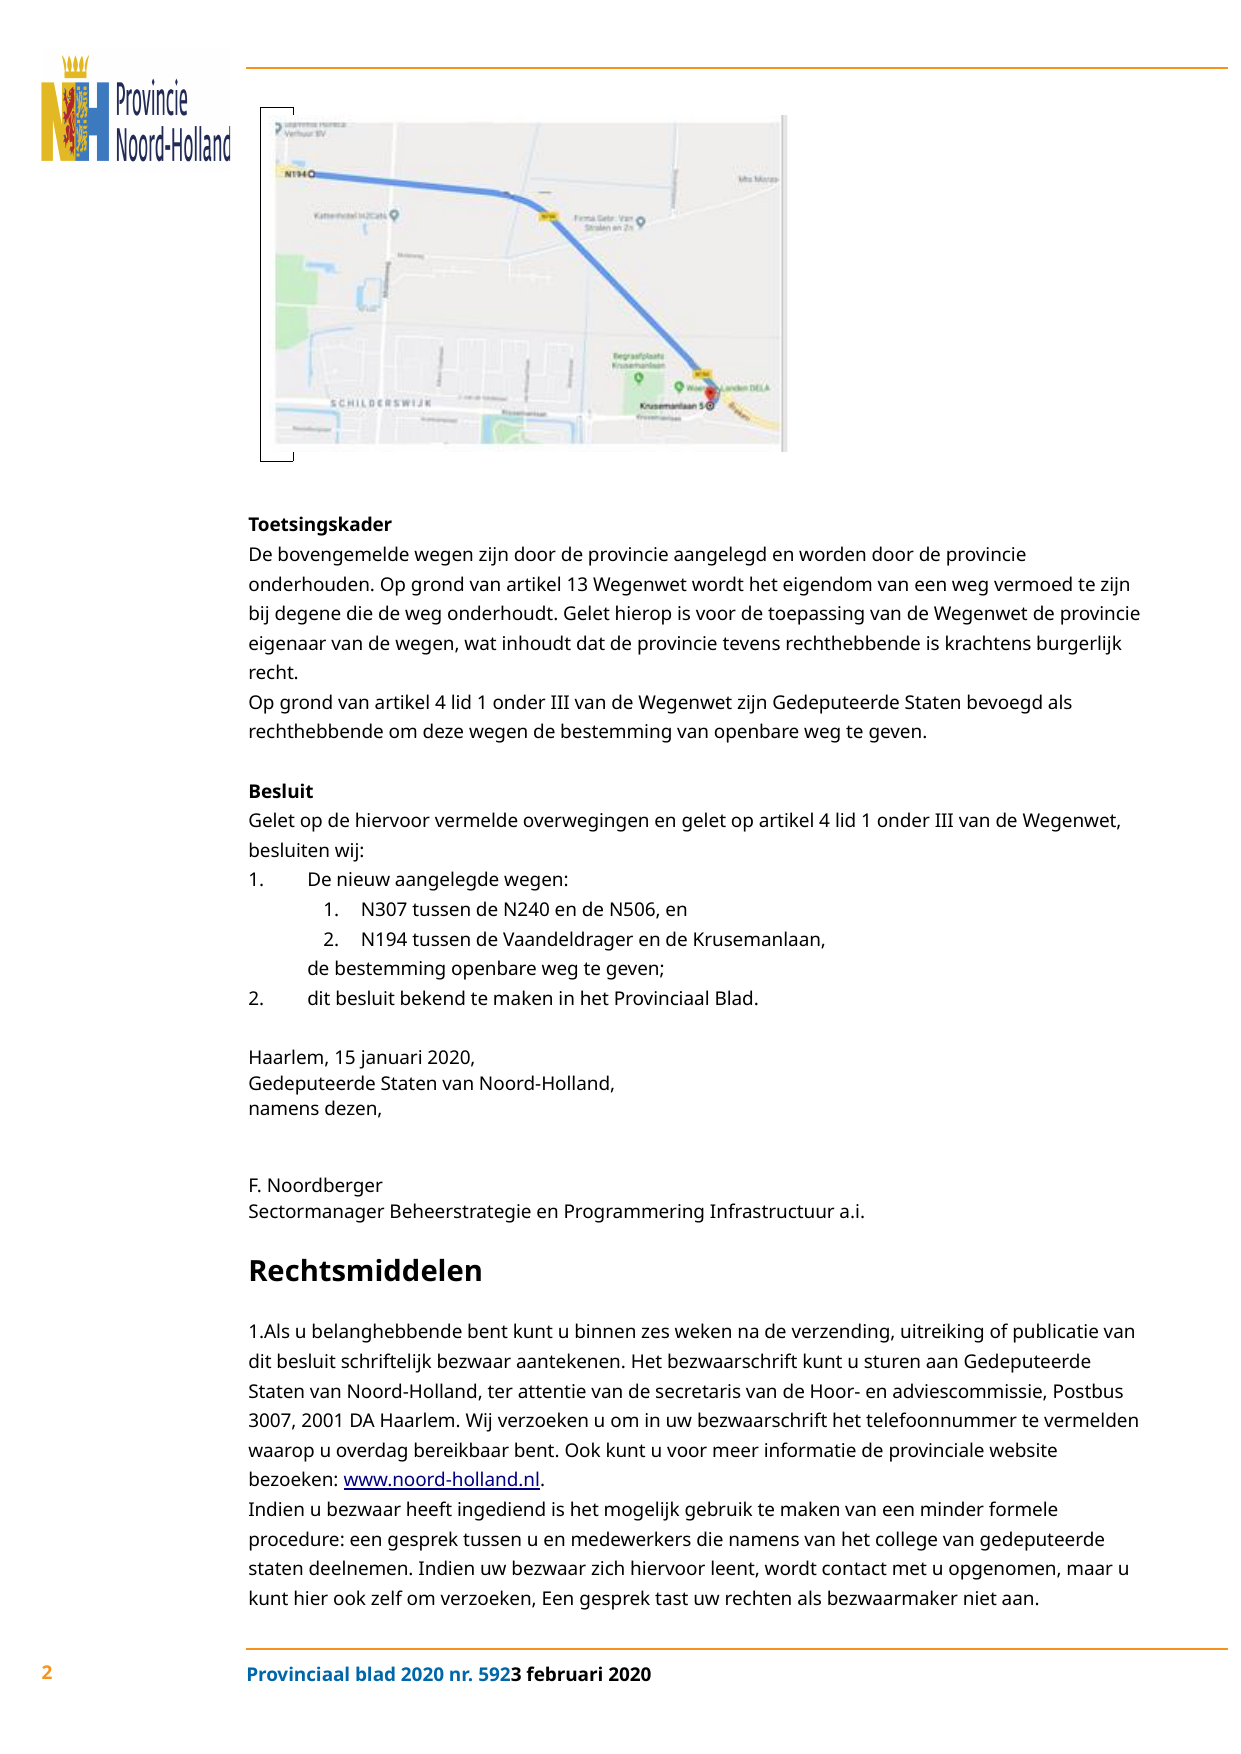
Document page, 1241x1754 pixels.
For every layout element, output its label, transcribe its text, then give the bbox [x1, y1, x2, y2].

text Gedeputeerde Staten van Noord-Holland, [248, 1070, 1152, 1096]
text Indien u bezwaar heeft ingediend is het mogelijk gebruik te maken van een minder formele procedure: een gesprek tussen u en medewerkers die namens van het college van gedeputeerde staten deelnemen. Indien uw bezwaar zich hiervoor leent, wordt contact met u opgenomen, maar u kunt hier ook zelf om verzoeken, Een gesprek tast uw rechten als bezwaarmaker niet aan. [248, 1496, 1152, 1611]
list N194 tussen de Vaandeldrager en de Krusemanlaan, [323, 926, 1152, 951]
picture [41, 47, 231, 172]
text Toetsingskader [248, 512, 1152, 537]
picture [268, 115, 788, 452]
list De nieuw aangelegde wegen: [248, 867, 1152, 892]
text Gelet op de hiervoor vermelde overwegingen en gelet op artikel 4 lid 1 onder III van de Wegenwet, besluiten wij: [248, 807, 1152, 863]
text Op grond van artikel 4 lid 1 onder III van de Wegenwet zijn Gedeputeerde Staten bevoegd als rechthebbende om deze wegen de bestemming van openbare weg te geven. [248, 689, 1152, 744]
text namens dezen, [248, 1096, 1152, 1121]
text Rechtsmiddelen [248, 1250, 1152, 1289]
list de bestemming openbare weg te geven; [248, 955, 1152, 981]
text Haarlem, 15 januari 2020, [248, 1044, 1152, 1070]
text 1.Als u belanghebbende bent kunt u binnen zes weken na de verzending, uitreiking of publicatie van dit besluit schriftelijk bezwaar aantekenen. Het bezwaarschrift kunt u sturen aan Gedeputeerde Staten van Noord-Holland, ter attentie van de secretaris van de Hoor- en adviescommissie, Postbus 3007, 2001 DA Haarlem. Wij verzoeken u om in uw bezwaarschrift het telefoonnummer te vermelden waarop u overdag bereikbaar bent. Ook kunt u voor meer informatie de provinciale website bezoeken: www.noord-holland.nl. [248, 1319, 1152, 1492]
list dit besluit bekend te maken in het Provinciaal Blad. [248, 985, 1152, 1011]
text Sectormanager Beheerstrategie en Programmering Infrastructuur a.i. [248, 1198, 1152, 1224]
list N307 tussen de N240 en de N506, en [323, 896, 1152, 922]
text De bovengemelde wegen zijn door de provincie aangelegd en worden door de provincie onderhouden. Op grond van artikel 13 Wegenwet wordt het eigendom van een weg vermoed te zijn bij degene die de weg onderhoudt. Gelet hierop is voor de toepassing van de Wegenwet de provincie eigenaar van de wegen, wat inhoudt dat de provincie tevens rechthebbende is krachtens burgerlijk recht. [248, 541, 1152, 685]
text F. Noordberger [248, 1173, 1152, 1198]
text Besluit [248, 778, 1152, 803]
